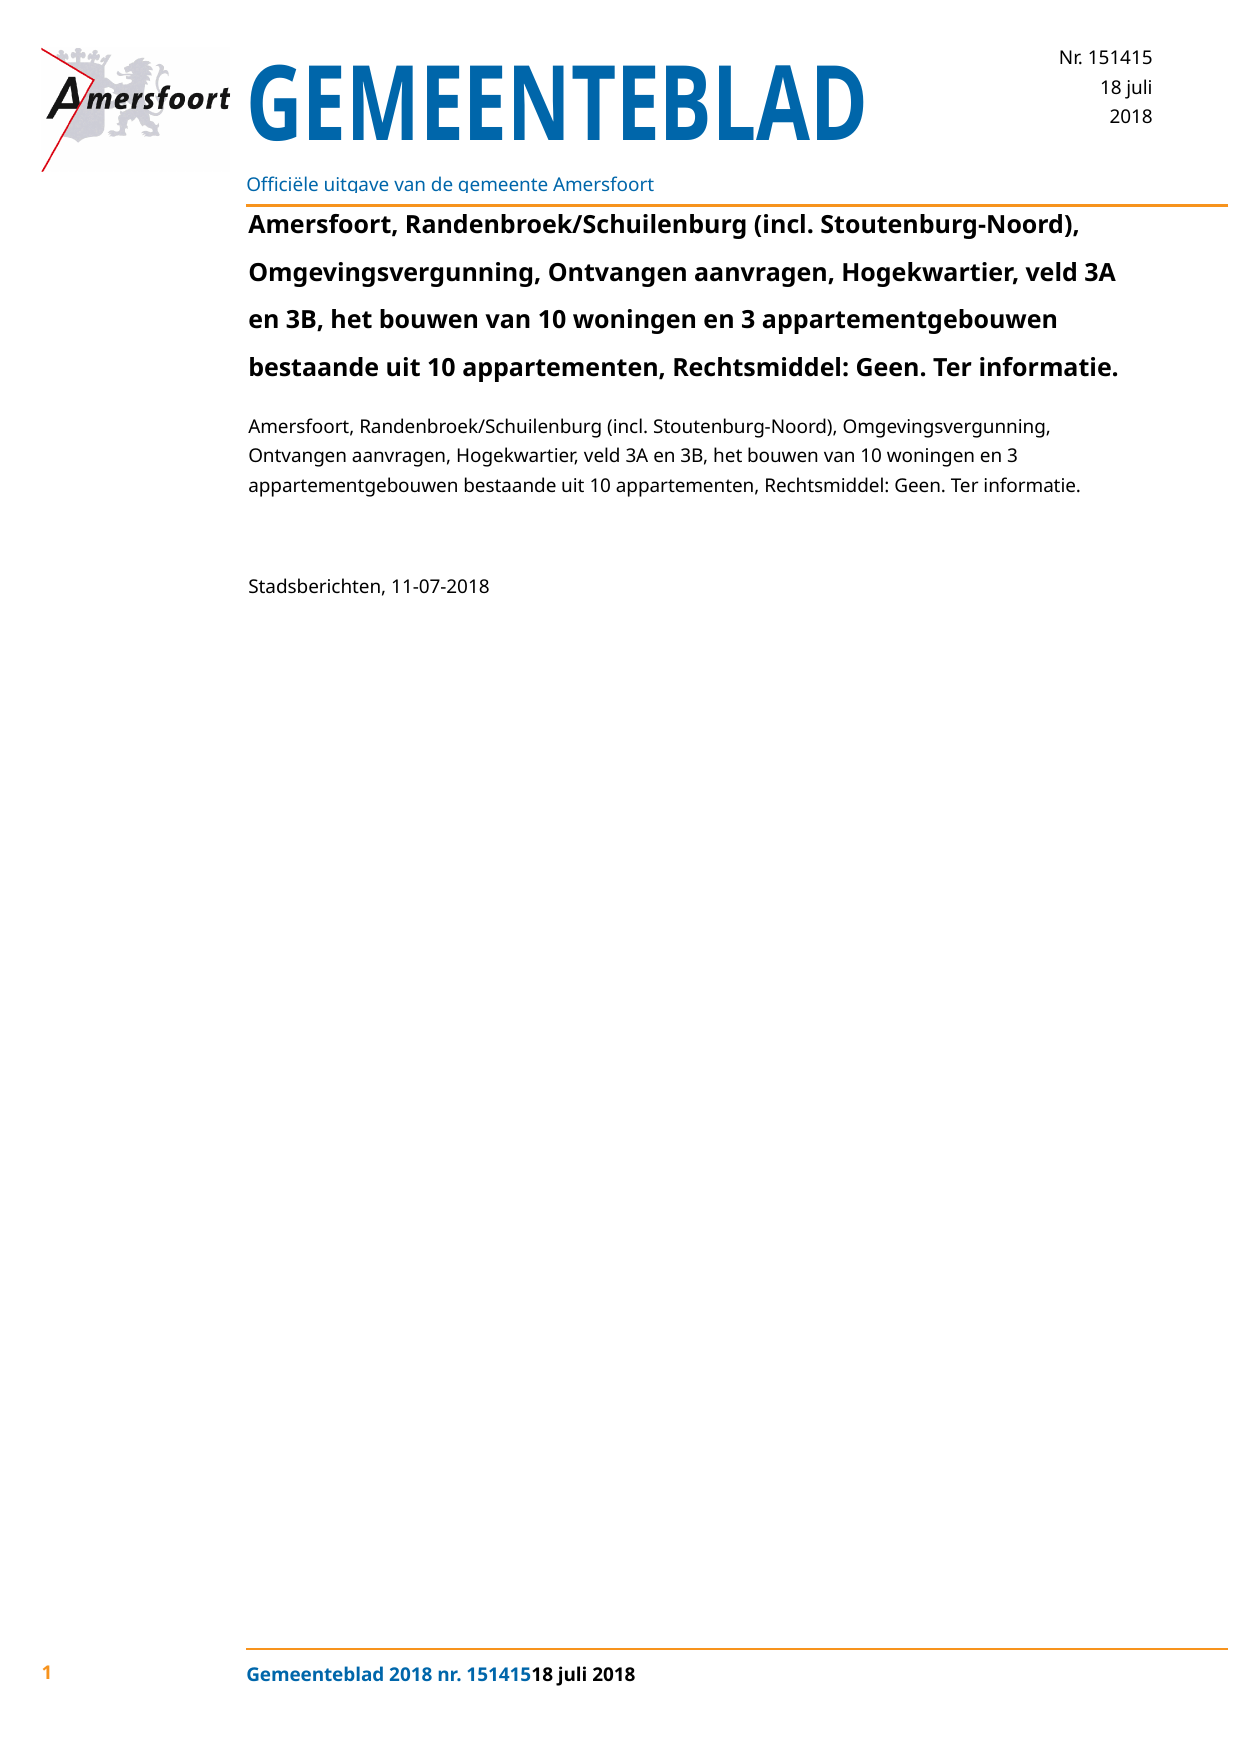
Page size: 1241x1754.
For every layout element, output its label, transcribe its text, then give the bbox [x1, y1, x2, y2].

picture [41, 47, 231, 172]
text Amersfoort, Randenbroek/Schuilenburg (incl. Stoutenburg-Noord), Omgevingsvergunning, Ontvangen aanvragen, Hogekwartier, veld 3A en 3B, het bouwen van 10 woningen en 3 appartementgebouwen bestaande uit 10 appartementen, Rechtsmiddel: Geen. Ter informatie. [248, 413, 1152, 498]
text Amersfoort, Randenbroek/Schuilenburg (incl. Stoutenburg-Noord), Omgevingsvergunning, Ontvangen aanvragen, Hogekwartier, veld 3A en 3B, het bouwen van 10 woningen en 3 appartementgebouwen bestaande uit 10 appartementen, Rechtsmiddel: Geen. Ter informatie. [248, 207, 1152, 384]
text Stadsberichten, 11-07-2018 [248, 573, 1152, 599]
